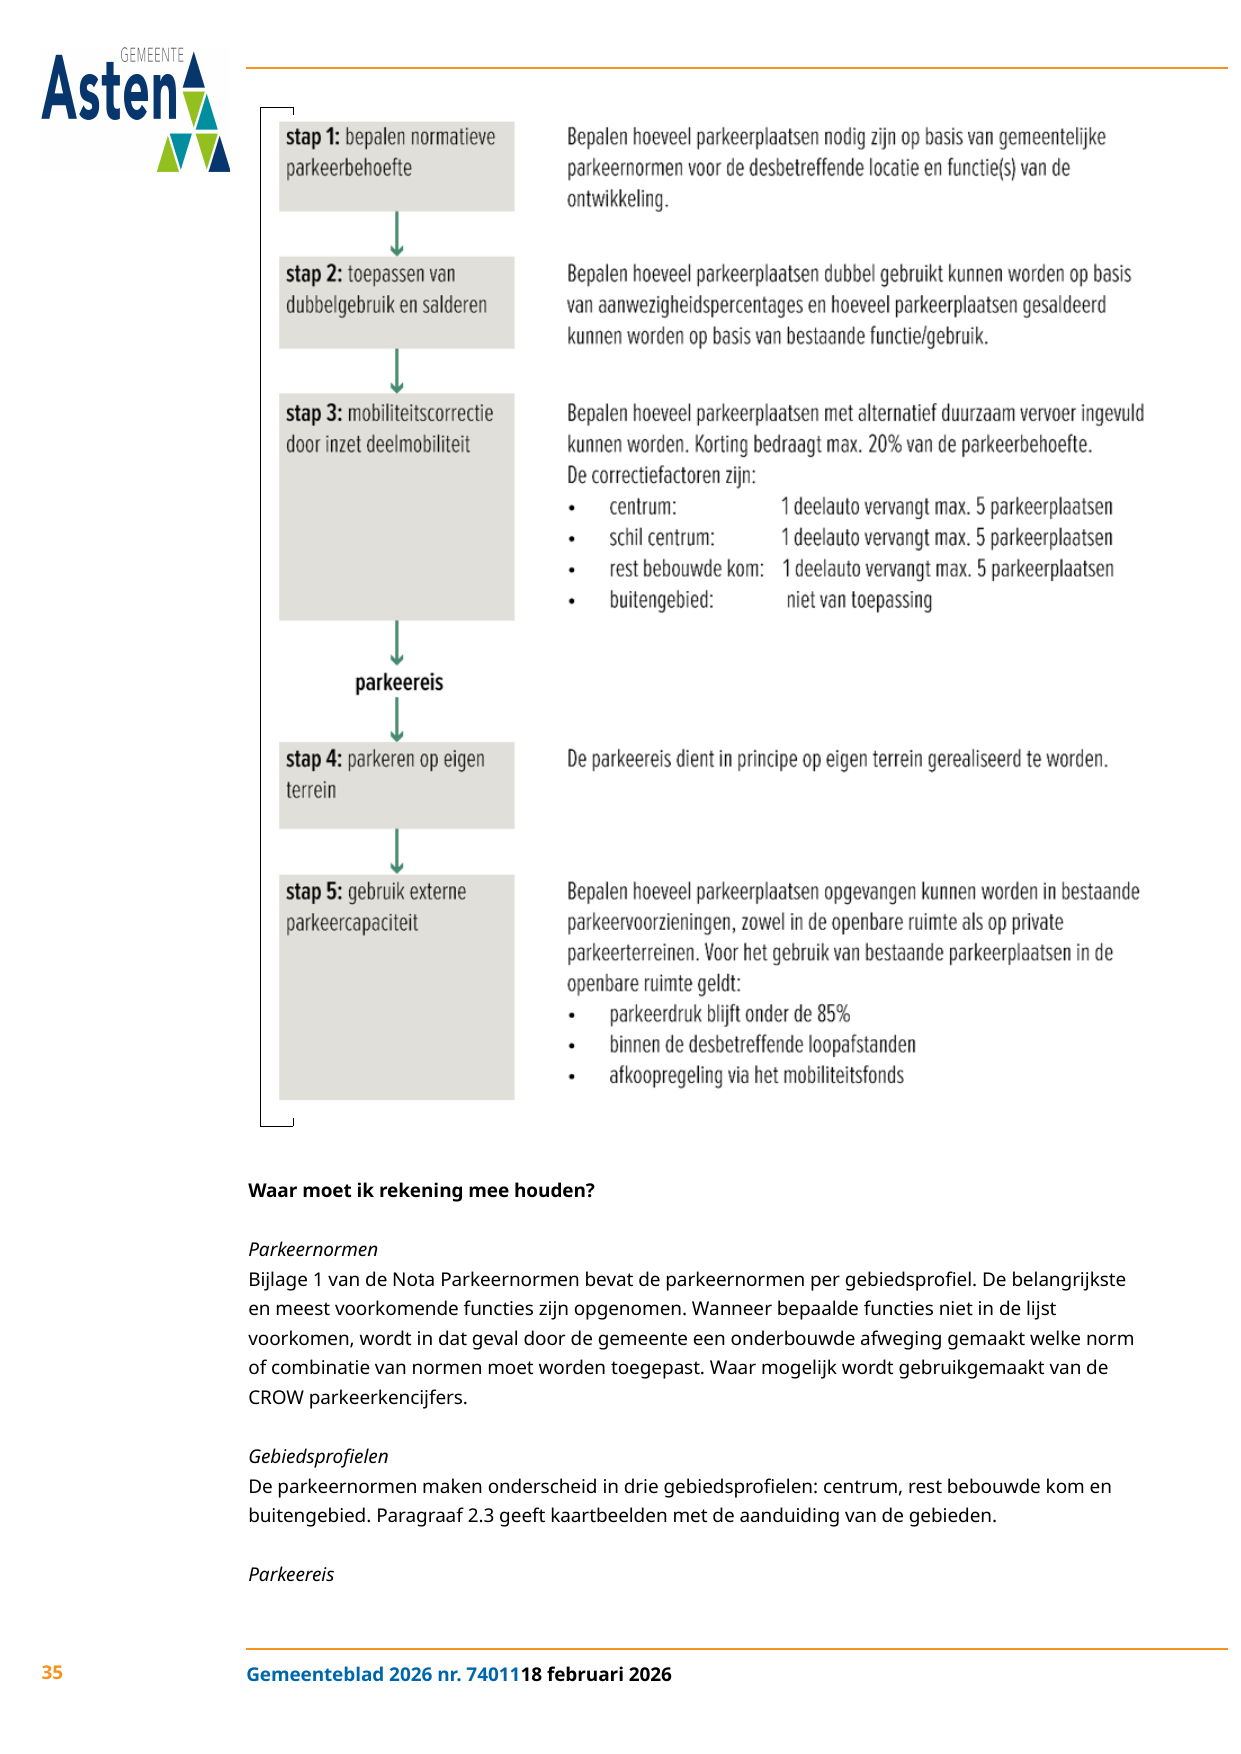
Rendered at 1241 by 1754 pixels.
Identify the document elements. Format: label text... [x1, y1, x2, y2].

text De parkeernormen maken onderscheid in drie gebiedsprofielen: centrum, rest bebouwde kom en buitengebied. Paragraaf 2.3 geeft kaartbeelden met de aanduiding van de gebieden. [248, 1473, 1152, 1528]
text Parkeereis [248, 1562, 1152, 1587]
text Bijlage 1 van de Nota Parkeernormen bevat de parkeernormen per gebiedsprofiel. De belangrijkste en meest voorkomende functies zijn opgenomen. Wanneer bepaalde functies niet in de lijst voorkomen, wordt in dat geval door de gemeente een onderbouwde afweging gemaakt welke norm of combinatie van normen moet worden toegepast. Waar mogelijk wordt gebruikgemaakt van de CROW parkeerkencijfers. [248, 1266, 1152, 1410]
text Waar moet ik rekening mee houden? [248, 1177, 1152, 1203]
picture [268, 115, 1155, 1118]
text Parkeernormen [248, 1236, 1152, 1262]
text Gebiedsprofielen [248, 1443, 1152, 1469]
picture [41, 47, 231, 172]
